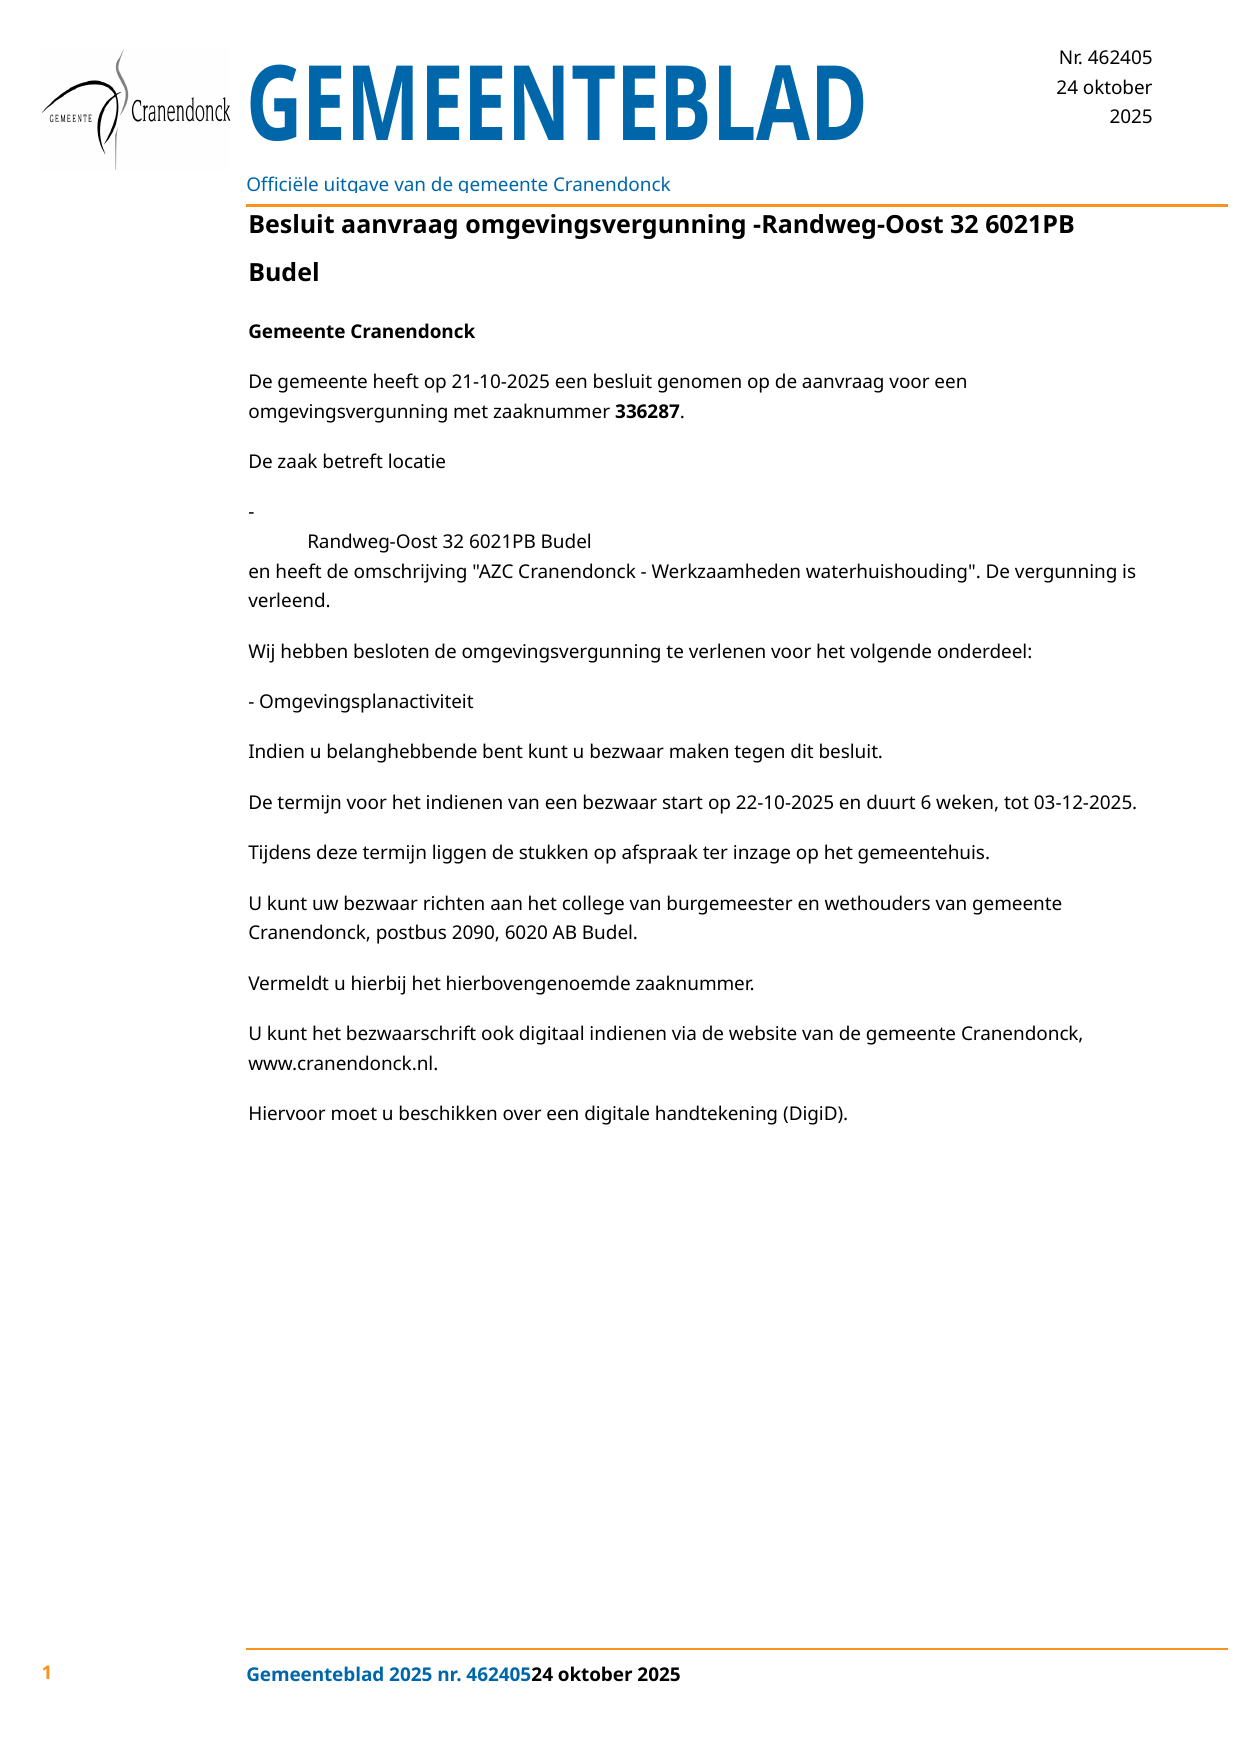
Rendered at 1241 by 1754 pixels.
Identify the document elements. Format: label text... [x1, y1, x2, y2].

text - Omgevingsplanactiviteit [248, 688, 1152, 714]
text De gemeente heeft op 21-10-2025 een besluit genomen op de aanvraag voor een omgevingsvergunning met zaaknummer 336287. [248, 368, 1152, 424]
text Gemeente Cranendonck [248, 318, 1152, 344]
text Indien u belanghebbende bent kunt u bezwaar maken tegen dit besluit. [248, 739, 1152, 764]
text en heeft de omschrijving "AZC Cranendonck - Werkzaamheden waterhuishouding". De vergunning is verleend. [248, 558, 1152, 613]
text Vermeldt u hierbij het hierbovengenoemde zaaknummer. [248, 970, 1152, 996]
text U kunt het bezwaarschrift ook digitaal indienen via de website van de gemeente Cranendonck, www.cranendonck.nl. [248, 1020, 1152, 1076]
text Wij hebben besloten de omgevingsvergunning te verlenen voor het volgende onderdeel: [248, 638, 1152, 664]
text Besluit aanvraag omgevingsvergunning -Randweg-Oost 32 6021PB Budel [248, 207, 1152, 288]
text U kunt uw bezwaar richten aan het college van burgemeester en wethouders van gemeente Cranendonck, postbus 2090, 6020 AB Budel. [248, 890, 1152, 945]
text Tijdens deze termijn liggen de stukken op afspraak ter inzage op het gemeentehuis. [248, 839, 1152, 865]
text De termijn voor het indienen van een bezwaar start op 22-10-2025 en duurt 6 weken, tot 03-12-2025. [248, 789, 1152, 815]
text De zaak betreft locatie [248, 448, 1152, 474]
list Randweg-Oost 32 6021PB Budel [248, 528, 1152, 554]
picture [41, 47, 231, 172]
text Hiervoor moet u beschikken over een digitale handtekening (DigiD). [248, 1100, 1152, 1126]
